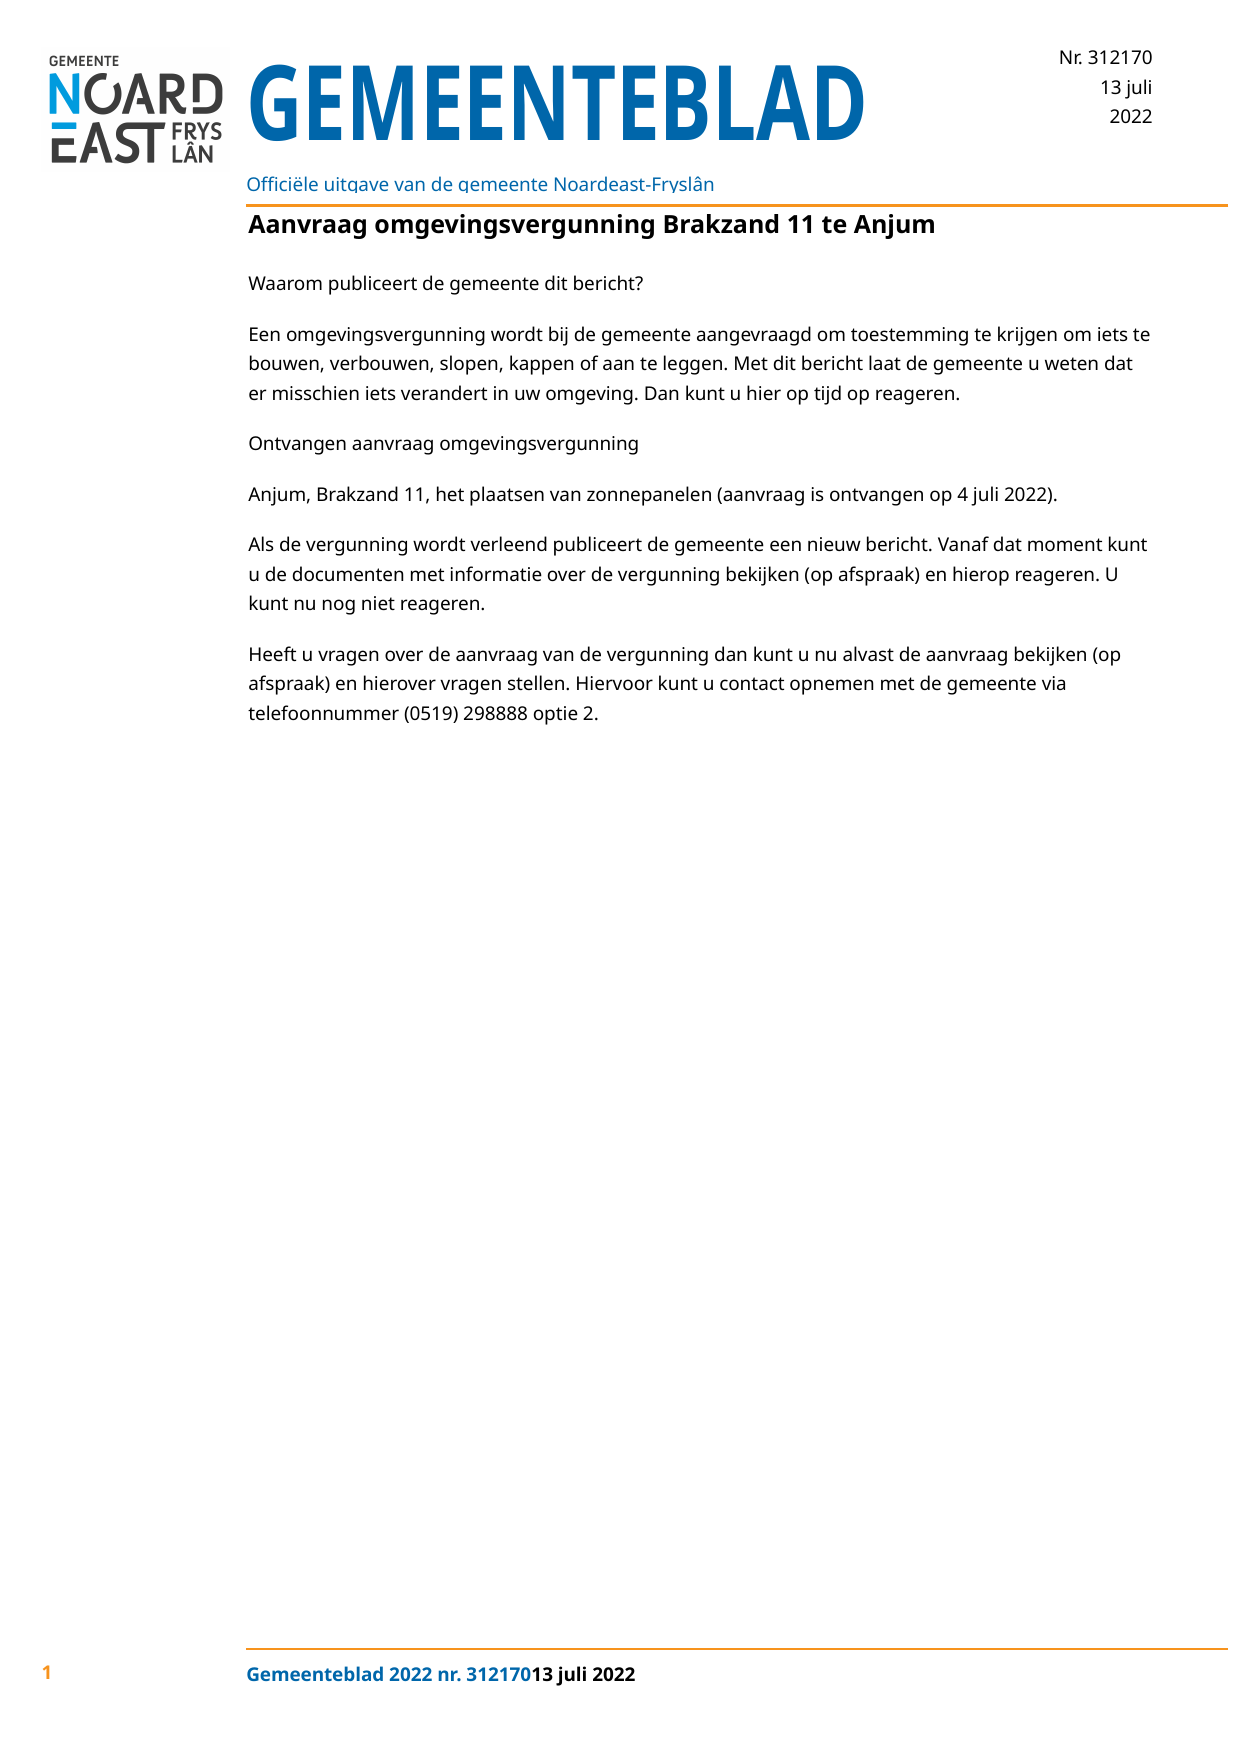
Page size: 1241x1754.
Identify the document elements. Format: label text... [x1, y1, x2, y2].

picture [41, 47, 231, 172]
text Ontvangen aanvraag omgevingsvergunning [248, 430, 1152, 456]
text Een omgevingsvergunning wordt bij de gemeente aangevraagd om toestemming te krijgen om iets te bouwen, verbouwen, slopen, kappen of aan te leggen. Met dit bericht laat de gemeente u weten dat er misschien iets verandert in uw omgeving. Dan kunt u hier op tijd op reageren. [248, 321, 1152, 406]
text Aanvraag omgevingsvergunning Brakzand 11 te Anjum [248, 207, 1152, 241]
text Als de vergunning wordt verleend publiceert de gemeente een nieuw bericht. Vanaf dat moment kunt u de documenten met informatie over de vergunning bekijken (op afspraak) en hierop reageren. U kunt nu nog niet reageren. [248, 531, 1152, 616]
text Anjum, Brakzand 11, het plaatsen van zonnepanelen (aanvraag is ontvangen op 4 juli 2022). [248, 481, 1152, 506]
text Waarom publiceert de gemeente dit bericht? [248, 270, 1152, 296]
text Heeft u vragen over de aanvraag van de vergunning dan kunt u nu alvast de aanvraag bekijken (op afspraak) en hierover vragen stellen. Hiervoor kunt u contact opnemen met de gemeente via telefoonnummer (0519) 298888 optie 2. [248, 641, 1152, 726]
